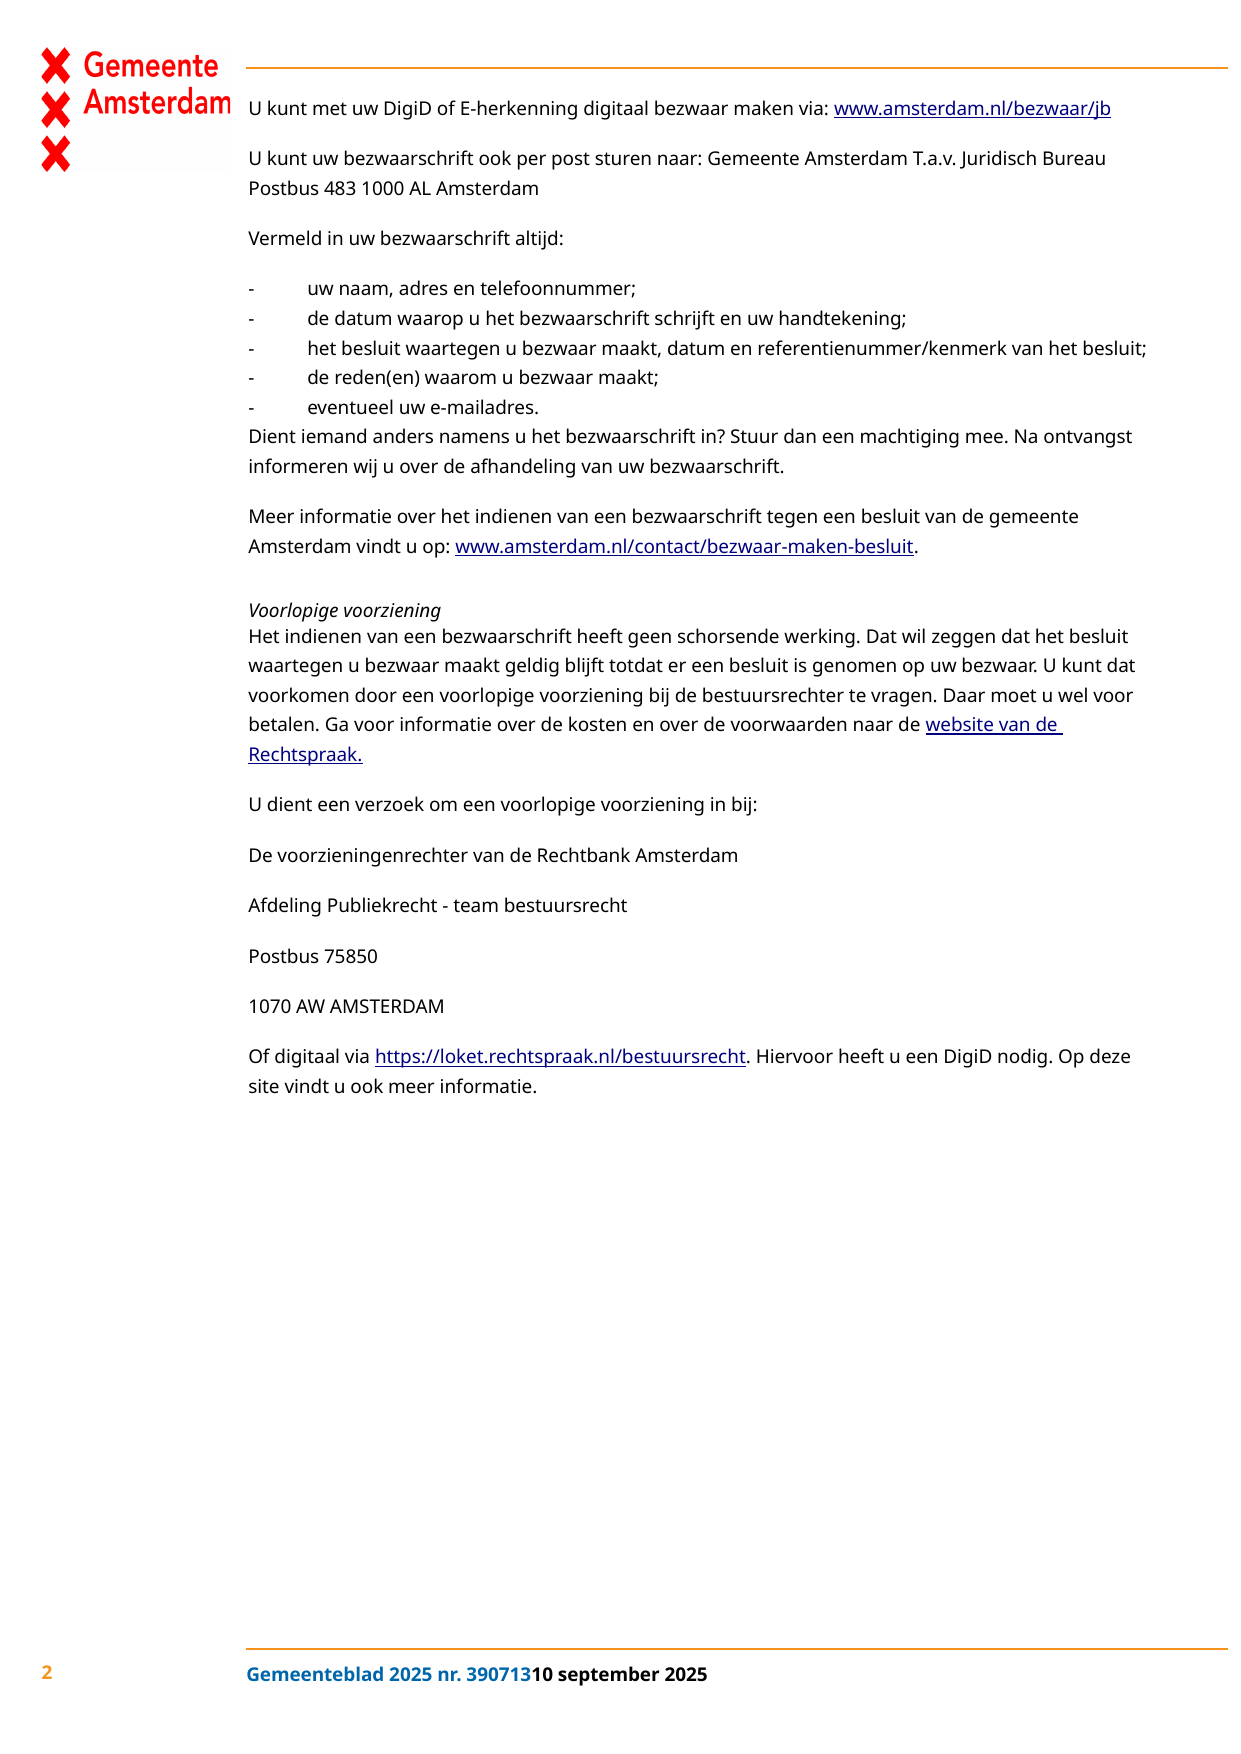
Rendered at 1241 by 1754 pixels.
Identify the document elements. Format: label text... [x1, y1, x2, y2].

text 1070 AW AMSTERDAM [248, 993, 1152, 1019]
text Of digitaal via https://loket.rechtspraak.nl/bestuursrecht. Hiervoor heeft u een DigiD nodig. Op deze site vindt u ook meer informatie. [248, 1044, 1152, 1099]
text U kunt uw bezwaarschrift ook per post sturen naar: Gemeente Amsterdam T.a.v. Juridisch Bureau Postbus 483 1000 AL Amsterdam [248, 145, 1152, 201]
text Meer informatie over het indienen van een bezwaarschrift tegen een besluit van de gemeente Amsterdam vindt u op: www.amsterdam.nl/contact/bezwaar-maken-besluit. [248, 503, 1152, 559]
list de datum waarop u het bezwaarschrift schrijft en uw handtekening; [248, 305, 1152, 331]
text De voorzieningenrechter van de Rechtbank Amsterdam [248, 842, 1152, 868]
text Voorlopige voorziening [248, 597, 1152, 623]
list het besluit waartegen u bezwaar maakt, datum en referentienummer/kenmerk van het besluit; [248, 335, 1152, 361]
text Vermeld in uw bezwaarschrift altijd: [248, 225, 1152, 251]
list eventueel uw e-mailadres. [248, 394, 1152, 420]
text Het indienen van een bezwaarschrift heeft geen schorsende werking. Dat wil zeggen dat het besluit waartegen u bezwaar maakt geldig blijft totdat er een besluit is genomen op uw bezwaar. U kunt dat voorkomen door een voorlopige voorziening bij de bestuursrechter te vragen. Daar moet u wel voor betalen. Ga voor informatie over de kosten en over de voorwaarden naar de website van de Rechtspraak. [248, 623, 1152, 767]
text U dient een verzoek om een voorlopige voorziening in bij: [248, 792, 1152, 817]
picture [41, 47, 231, 172]
text Dient iemand anders namens u het bezwaarschrift in? Stuur dan een machtiging mee. Na ontvangst informeren wij u over de afhandeling van uw bezwaarschrift. [248, 423, 1152, 479]
text Postbus 75850 [248, 943, 1152, 968]
text Afdeling Publiekrecht - team bestuursrecht [248, 892, 1152, 918]
text U kunt met uw DigiD of E-herkenning digitaal bezwaar maken via: www.amsterdam.nl/bezwaar/jb [248, 95, 1152, 121]
list de reden(en) waarom u bezwaar maakt; [248, 364, 1152, 390]
list uw naam, adres en telefoonnummer; [248, 276, 1152, 301]
